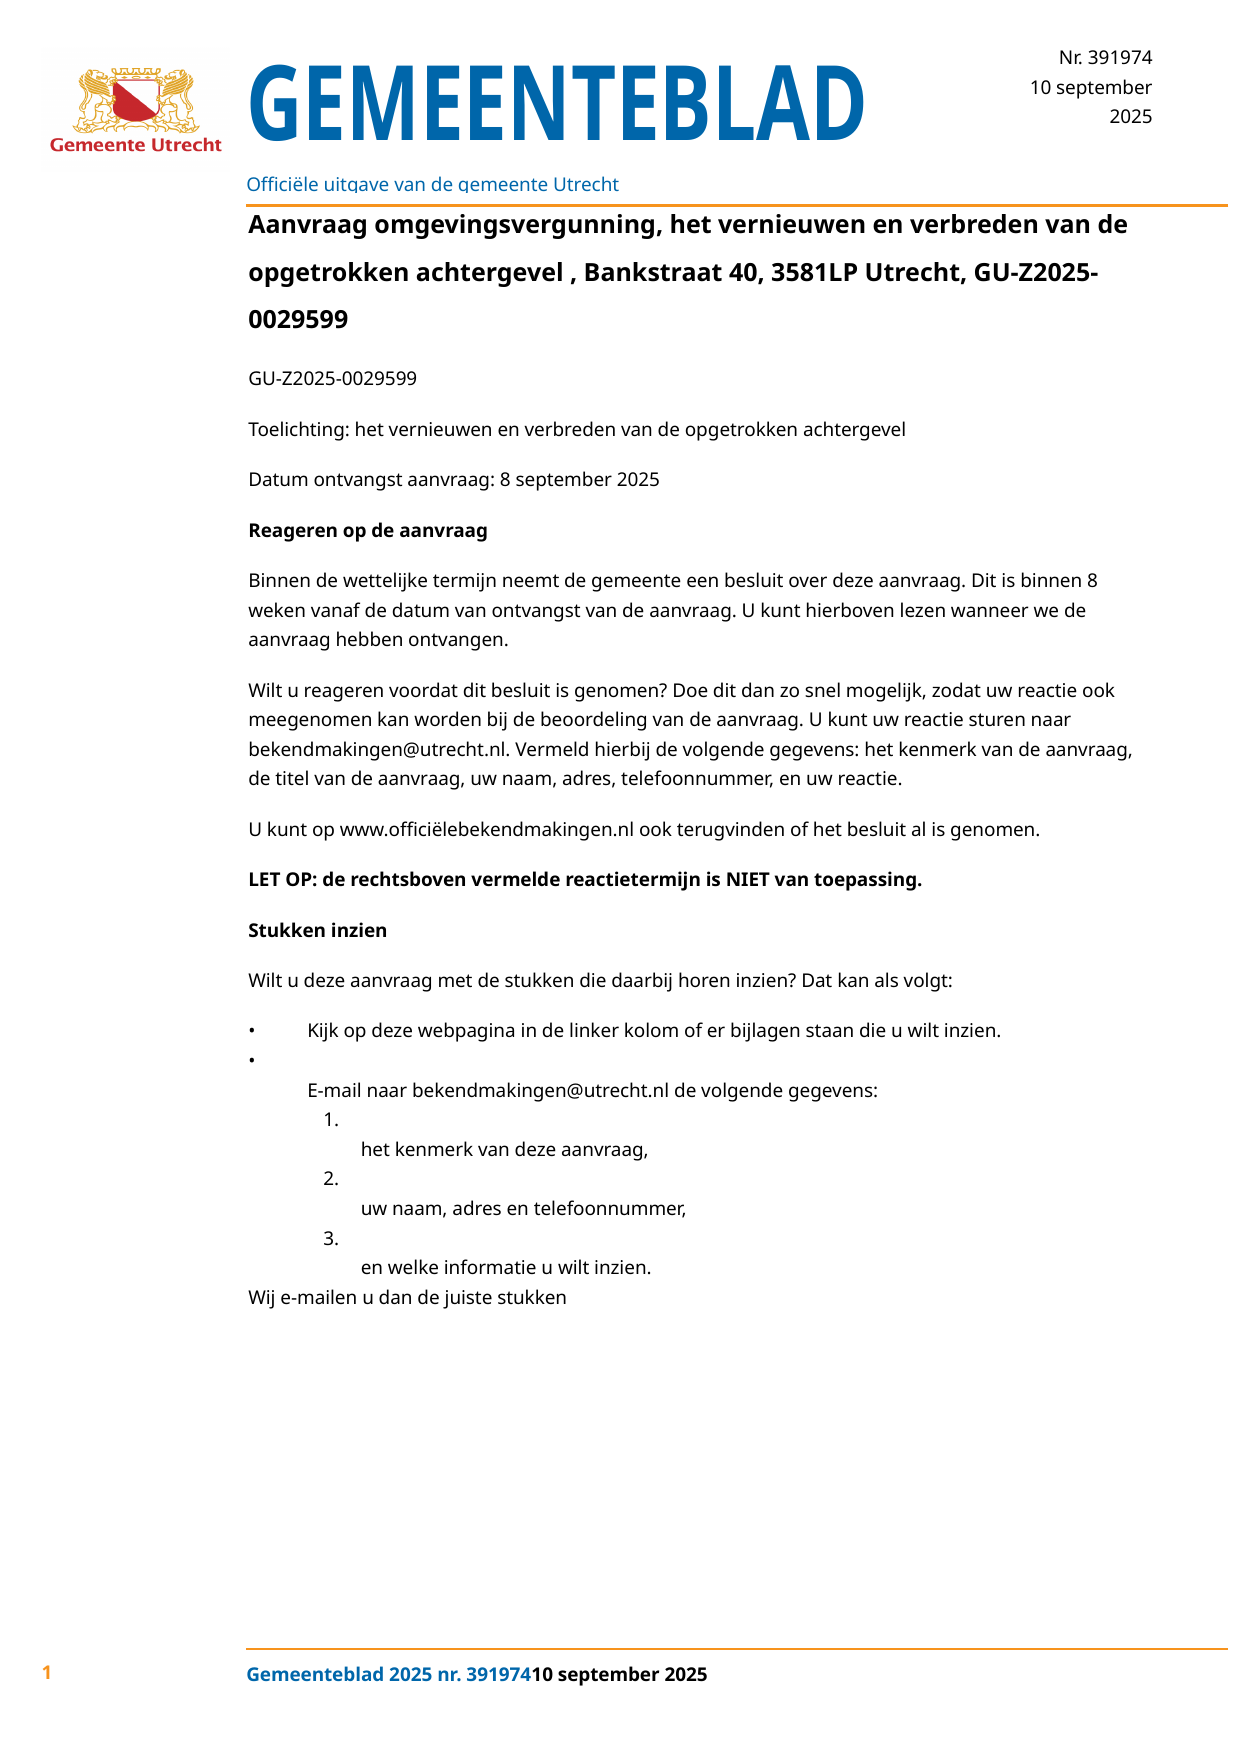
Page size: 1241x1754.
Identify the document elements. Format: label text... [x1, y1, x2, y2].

text Aanvraag omgevingsvergunning, het vernieuwen en verbreden van de opgetrokken achtergevel , Bankstraat 40, 3581LP Utrecht, GU-Z2025-0029599 [248, 207, 1152, 336]
text GU-Z2025-0029599 [248, 366, 1152, 391]
text Wij e-mailen u dan de juiste stukken [248, 1284, 1152, 1309]
text Datum ontvangst aanvraag: 8 september 2025 [248, 466, 1152, 492]
list E-mail naar bekendmakingen@utrecht.nl de volgende gegevens: [248, 1077, 1152, 1102]
text LET OP: de rechtsboven vermelde reactietermijn is NIET van toepassing. [248, 866, 1152, 892]
text Toelichting: het vernieuwen en verbreden van de opgetrokken achtergevel [248, 416, 1152, 442]
list het kenmerk van deze aanvraag, [323, 1136, 1152, 1162]
text Binnen de wettelijke termijn neemt de gemeente een besluit over deze aanvraag. Dit is binnen 8 weken vanaf de datum van ontvangst van de aanvraag. U kunt hierboven lezen wanneer we de aanvraag hebben ontvangen. [248, 567, 1152, 652]
text Stukken inzien [248, 917, 1152, 942]
list Kijk op deze webpagina in de linker kolom of er bijlagen staan die u wilt inzien. [248, 1018, 1152, 1043]
picture [41, 47, 231, 172]
text Reageren op de aanvraag [248, 517, 1152, 542]
list en welke informatie u wilt inzien. [323, 1254, 1152, 1280]
text U kunt op www.officiëlebekendmakingen.nl ook terugvinden of het besluit al is genomen. [248, 816, 1152, 842]
list uw naam, adres en telefoonnummer, [323, 1195, 1152, 1221]
text Wilt u deze aanvraag met de stukken die daarbij horen inzien? Dat kan als volgt: [248, 967, 1152, 993]
text Wilt u reageren voordat dit besluit is genomen? Doe dit dan zo snel mogelijk, zodat uw reactie ook meegenomen kan worden bij de beoordeling van de aanvraag. U kunt uw reactie sturen naar bekendmakingen@utrecht.nl. Vermeld hierbij de volgende gegevens: het kenmerk van de aanvraag, de titel van de aanvraag, uw naam, adres, telefoonnummer, en uw reactie. [248, 677, 1152, 791]
